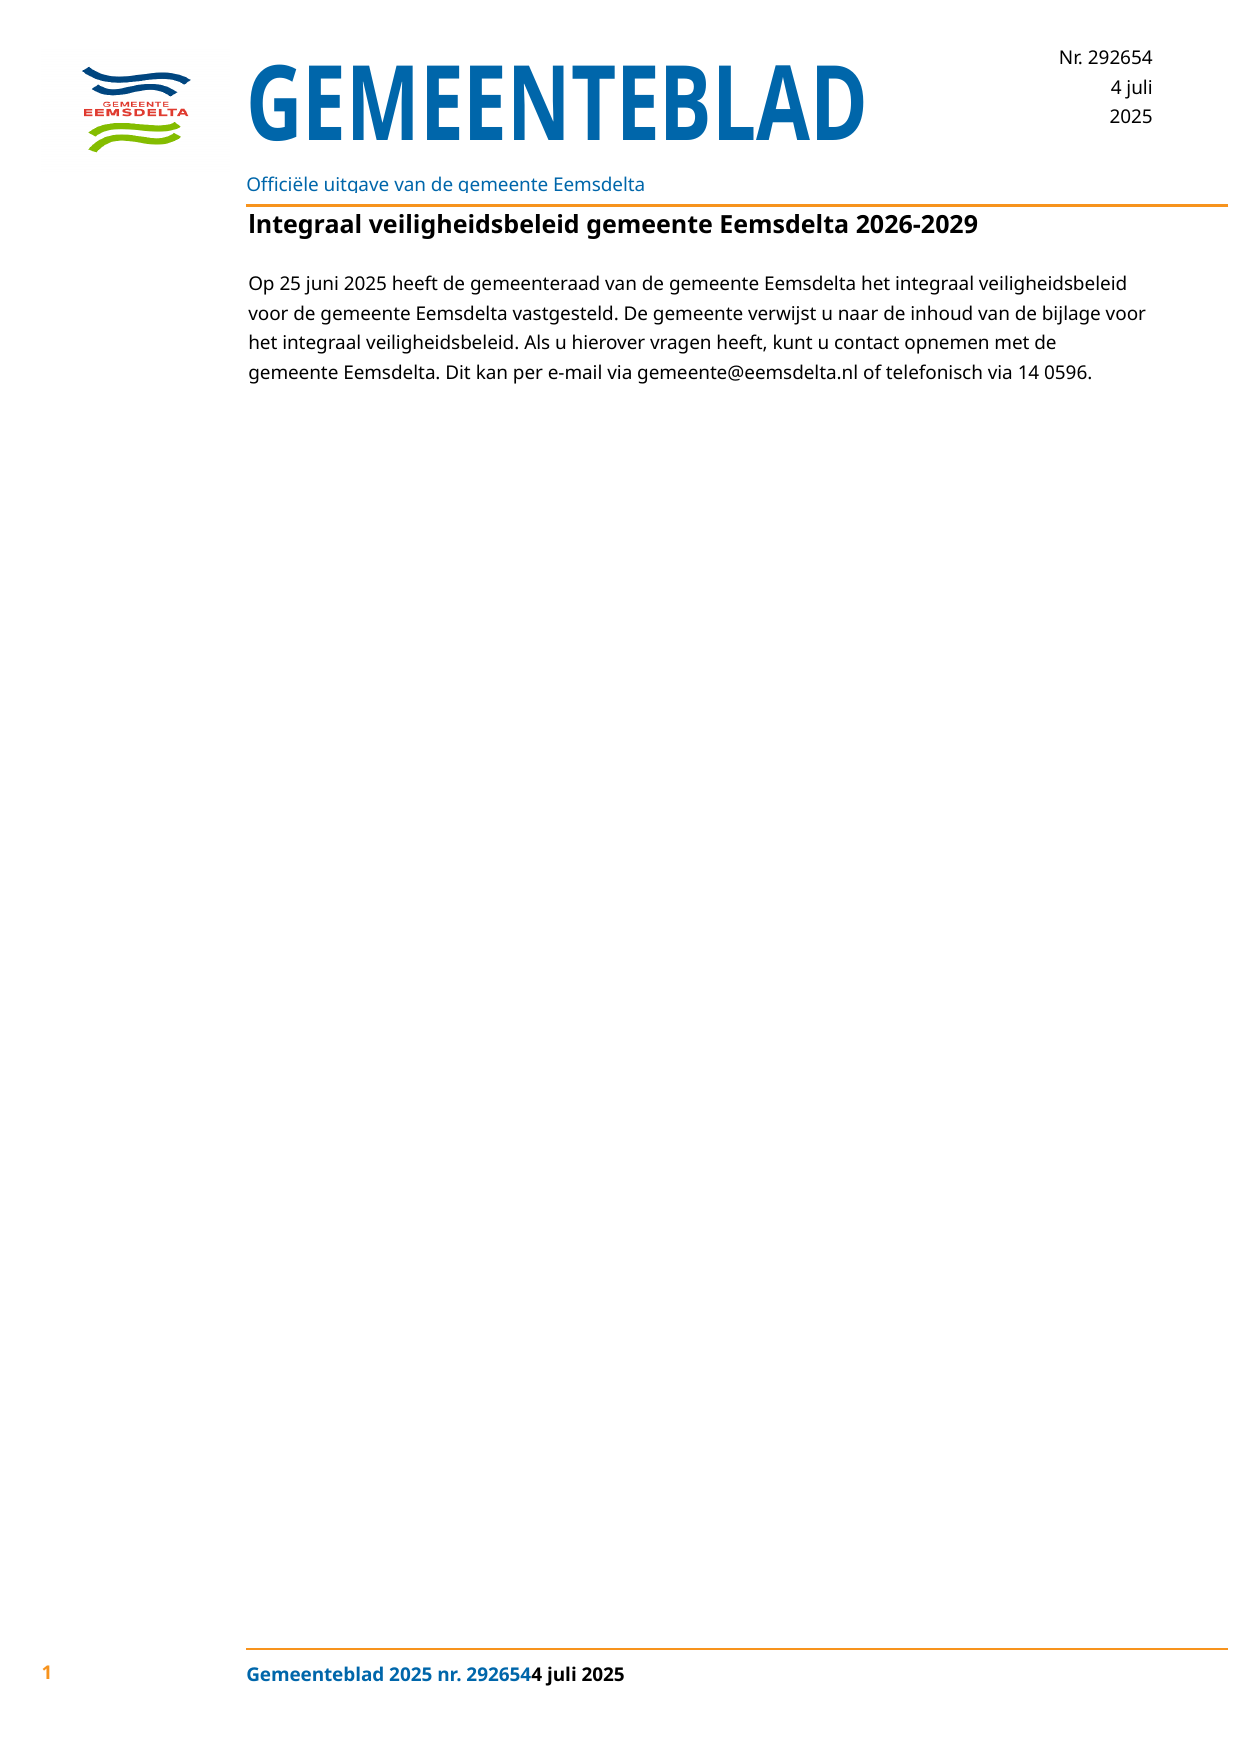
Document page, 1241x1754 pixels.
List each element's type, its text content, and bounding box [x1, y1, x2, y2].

picture [41, 47, 231, 172]
text Op 25 juni 2025 heeft de gemeenteraad van de gemeente Eemsdelta het integraal veiligheidsbeleid voor de gemeente Eemsdelta vastgesteld. De gemeente verwijst u naar de inhoud van de bijlage voor het integraal veiligheidsbeleid. Als u hierover vragen heeft, kunt u contact opnemen met de gemeente Eemsdelta. Dit kan per e-mail via gemeente@eemsdelta.nl of telefonisch via 14 0596. [248, 270, 1152, 385]
text lntegraal veiligheidsbeleid gemeente Eemsdelta 2026-2029 [248, 207, 1152, 241]
